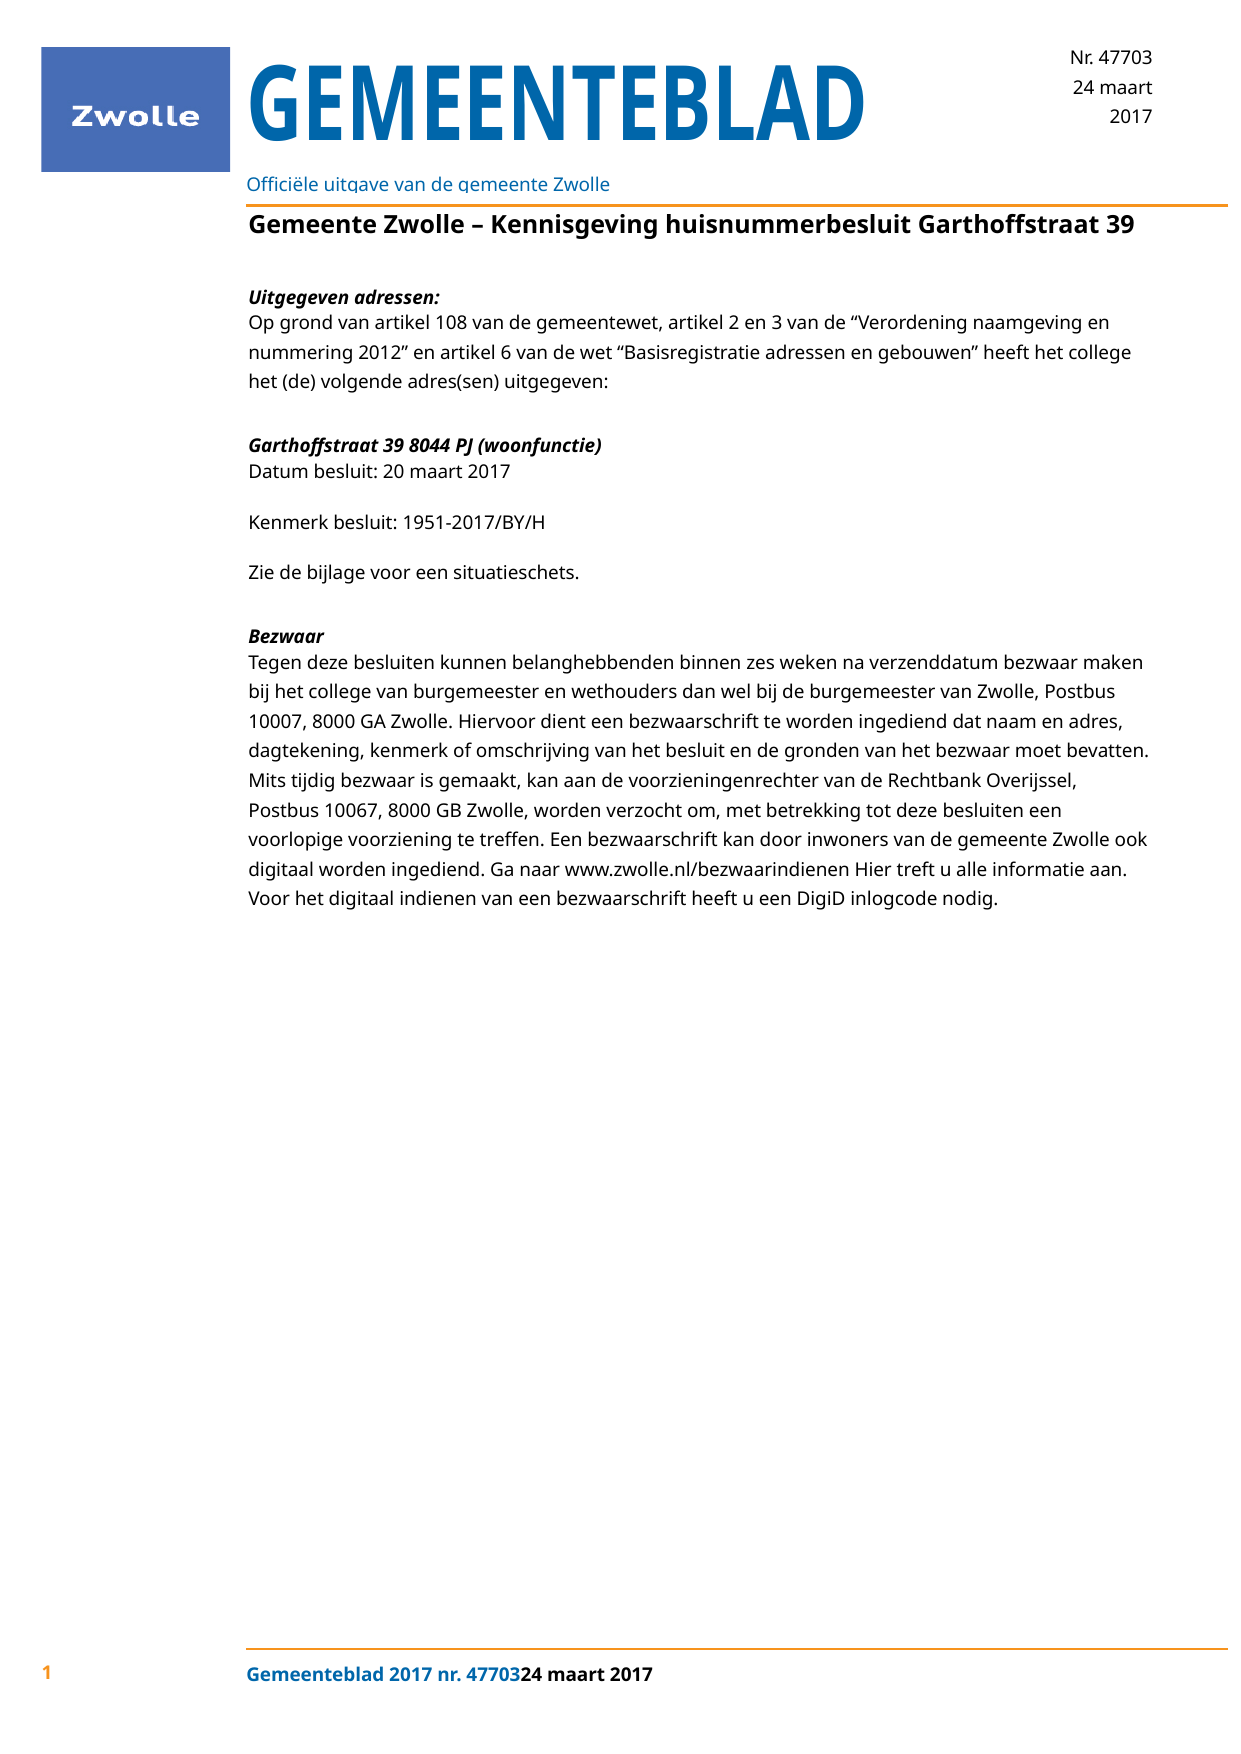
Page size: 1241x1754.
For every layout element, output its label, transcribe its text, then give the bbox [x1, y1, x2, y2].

picture [41, 47, 231, 172]
text Zie de bijlage voor een situatieschets. [248, 559, 1152, 585]
text Kenmerk besluit: 1951-2017/BY/H [248, 509, 1152, 534]
text Garthoffstraat 39 8044 PJ (woonfunctie) [248, 433, 1152, 458]
text Gemeente Zwolle – Kennisgeving huisnummerbesluit Garthoffstraat 39 [248, 207, 1152, 241]
text Tegen deze besluiten kunnen belanghebbenden binnen zes weken na verzenddatum bezwaar maken bij het college van burgemeester en wethouders dan wel bij de burgemeester van Zwolle, Postbus 10007, 8000 GA Zwolle. Hiervoor dient een bezwaarschrift te worden ingediend dat naam en adres, dagtekening, kenmerk of omschrijving van het besluit en de gronden van het bezwaar moet bevatten. Mits tijdig bezwaar is gemaakt, kan aan de voorzieningenrechter van de Rechtbank Overijssel, Postbus 10067, 8000 GB Zwolle, worden verzocht om, met betrekking tot deze besluiten een voorlopige voorziening te treffen. Een bezwaarschrift kan door inwoners van de gemeente Zwolle ook digitaal worden ingediend. Ga naar www.zwolle.nl/bezwaarindienen Hier treft u alle informatie aan. Voor het digitaal indienen van een bezwaarschrift heeft u een DigiD inlogcode nodig. [248, 649, 1152, 911]
text Op grond van artikel 108 van de gemeentewet, artikel 2 en 3 van de “Verordening naamgeving en nummering 2012” en artikel 6 van de wet “Basisregistratie adressen en gebouwen” heeft het college het (de) volgende adres(sen) uitgegeven: [248, 309, 1152, 394]
text Uitgegeven adressen: [248, 284, 1152, 309]
text Datum besluit: 20 maart 2017 [248, 458, 1152, 484]
text Bezwaar [248, 623, 1152, 649]
